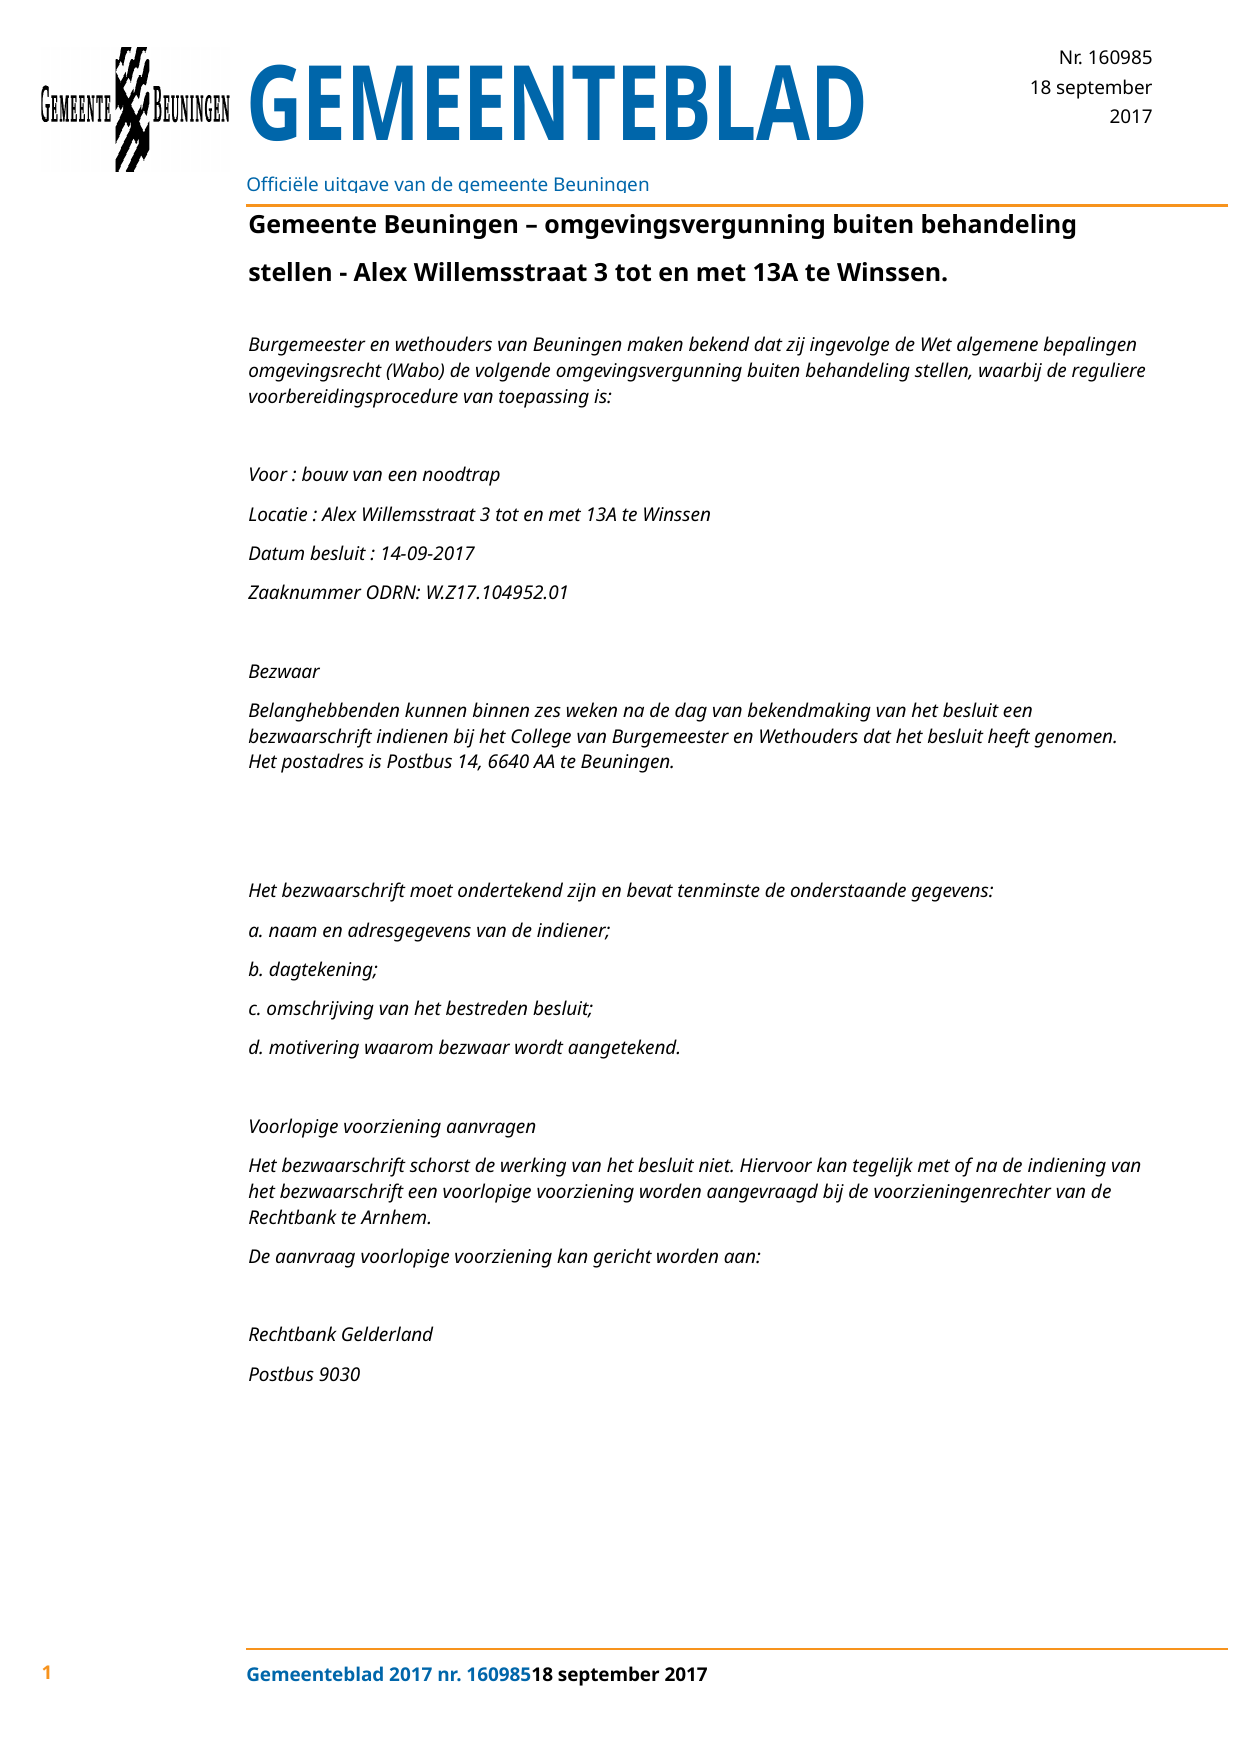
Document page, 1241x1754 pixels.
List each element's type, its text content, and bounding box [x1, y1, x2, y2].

text Rechtbank Gelderland [248, 1322, 1152, 1347]
text Voorlopige voorziening aanvragen [248, 1113, 1152, 1139]
text Het bezwaarschrift moet ondertekend zijn en bevat tenminste de onderstaande gegevens: [248, 877, 1152, 903]
text Locatie : Alex Willemsstraat 3 tot en met 13A te Winssen [248, 501, 1152, 526]
text a. naam en adresgegevens van de indiener; [248, 917, 1152, 942]
text Het bezwaarschrift schorst de werking van het besluit niet. Hiervoor kan tegelijk met of na de indiening van het bezwaarschrift een voorlopige voorziening worden aangevraagd bij de voorzieningenrechter van de Rechtbank te Arnhem. [248, 1152, 1152, 1229]
text Datum besluit : 14-09-2017 [248, 540, 1152, 566]
text De aanvraag voorlopige voorziening kan gericht worden aan: [248, 1243, 1152, 1269]
text d. motivering waarom bezwaar wordt aangetekend. [248, 1034, 1152, 1060]
text Zaaknummer ODRN: W.Z17.104952.01 [248, 579, 1152, 605]
text c. omschrijving van het bestreden besluit; [248, 995, 1152, 1021]
text Burgemeester en wethouders van Beuningen maken bekend dat zij ingevolge de Wet algemene bepalingen omgevingsrecht (Wabo) de volgende omgevingsvergunning buiten behandeling stellen, waarbij de reguliere voorbereidingsprocedure van toepassing is: [248, 331, 1152, 409]
picture [41, 47, 231, 172]
text Voor : bouw van een noodtrap [248, 461, 1152, 487]
text Postbus 9030 [248, 1361, 1152, 1387]
text Gemeente Beuningen – omgevingsvergunning buiten behandeling stellen - Alex Willemsstraat 3 tot en met 13A te Winssen. [248, 207, 1152, 288]
text Bezwaar [248, 658, 1152, 683]
text b. dagtekening; [248, 956, 1152, 982]
text Belanghebbenden kunnen binnen zes weken na de dag van bekendmaking van het besluit een bezwaarschrift indienen bij het College van Burgemeester en Wethouders dat het besluit heeft genomen. Het postadres is Postbus 14, 6640 AA te Beuningen. [248, 697, 1152, 774]
